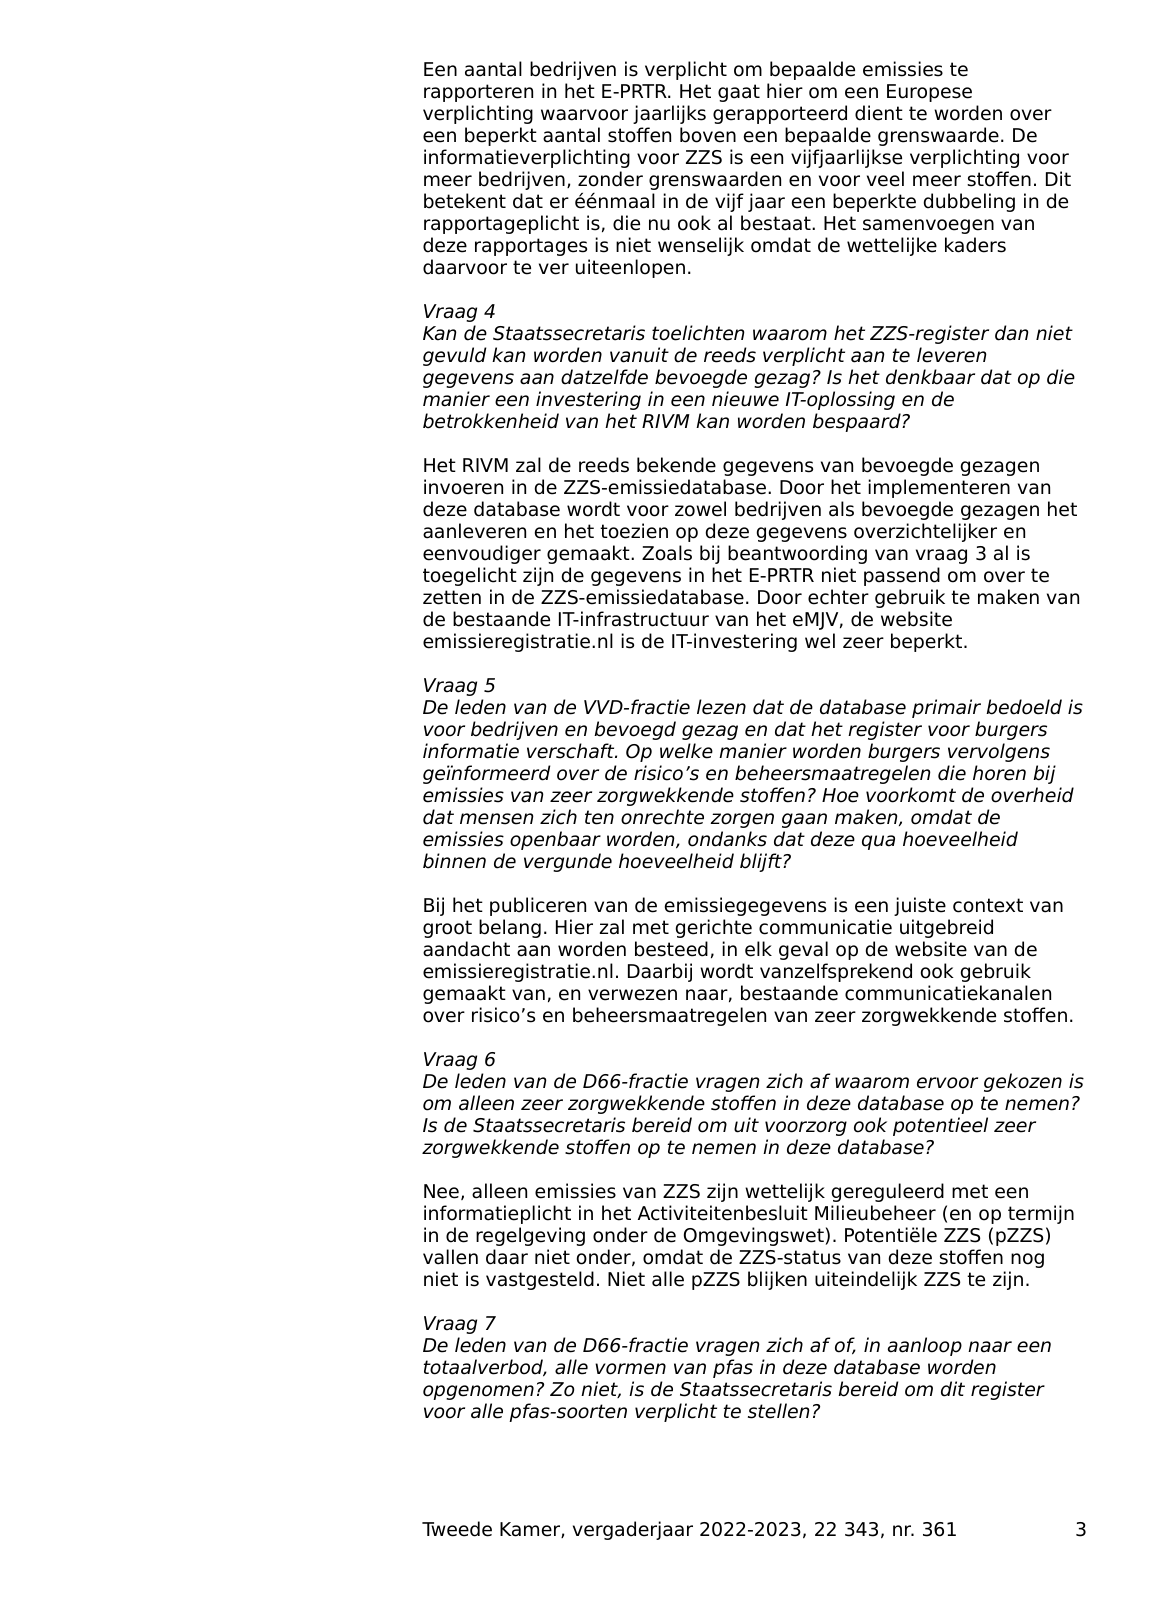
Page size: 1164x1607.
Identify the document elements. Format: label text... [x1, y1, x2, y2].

text Het RIVM zal de reeds bekende gegevens van bevoegde gezagen invoeren in de ZZS-emissiedatabase. Door het implementeren van deze database wordt voor zowel bedrijven als bevoegde gezagen het aanleveren en het toezien op deze gegevens overzichtelijker en eenvoudiger gemaakt. Zoals bij beantwoording van vraag 3 al is toegelicht zijn de gegevens in het E-PRTR niet passend om over te zetten in de ZZS-emissiedatabase. Door echter gebruik te maken van de bestaande IT-infrastructuur van het eMJV, de website emissieregistratie.nl is de IT-investering wel zeer beperkt. [422, 455, 1087, 653]
text Vraag 5 [422, 675, 1087, 697]
text De leden van de D66-fractie vragen zich af waarom ervoor gekozen is om alleen zeer zorgwekkende stoffen in deze database op te nemen? Is de Staatssecretaris bereid om uit voorzorg ook potentieel zeer zorgwekkende stoffen op te nemen in deze database? [422, 1071, 1087, 1159]
text Vraag 4 [422, 301, 1087, 323]
text Bij het publiceren van de emissiegegevens is een juiste context van groot belang. Hier zal met gerichte communicatie uitgebreid aandacht aan worden besteed, in elk geval op de website van de emissieregistratie.nl. Daarbij wordt vanzelfsprekend ook gebruik gemaakt van, en verwezen naar, bestaande communicatiekanalen over risico’s en beheersmaatregelen van zeer zorgwekkende stoffen. [422, 895, 1087, 1027]
text De leden van de VVD-fractie lezen dat de database primair bedoeld is voor bedrijven en bevoegd gezag en dat het register voor burgers informatie verschaft. Op welke manier worden burgers vervolgens geïnformeerd over de risico’s en beheersmaatregelen die horen bij emissies van zeer zorgwekkende stoffen? Hoe voorkomt de overheid dat mensen zich ten onrechte zorgen gaan maken, omdat de emissies openbaar worden, ondanks dat deze qua hoeveelheid binnen de vergunde hoeveelheid blijft? [422, 697, 1087, 873]
text Kan de Staatssecretaris toelichten waarom het ZZS-register dan niet gevuld kan worden vanuit de reeds verplicht aan te leveren gegevens aan datzelfde bevoegde gezag? Is het denkbaar dat op die manier een investering in een nieuwe IT-oplossing en de betrokkenheid van het RIVM kan worden bespaard? [422, 323, 1087, 433]
text De leden van de D66-fractie vragen zich af of, in aanloop naar een totaalverbod, alle vormen van pfas in deze database worden opgenomen? Zo niet, is de Staatssecretaris bereid om dit register voor alle pfas-soorten verplicht te stellen? [422, 1335, 1087, 1423]
text Nee, alleen emissies van ZZS zijn wettelijk gereguleerd met een informatieplicht in het Activiteitenbesluit Milieubeheer (en op termijn in de regelgeving onder de Omgevingswet). Potentiële ZZS (pZZS) vallen daar niet onder, omdat de ZZS-status van deze stoffen nog niet is vastgesteld. Niet alle pZZS blijken uiteindelijk ZZS te zijn. [422, 1181, 1087, 1291]
text Vraag 7 [422, 1313, 1087, 1335]
text Een aantal bedrijven is verplicht om bepaalde emissies te rapporteren in het E-PRTR. Het gaat hier om een Europese verplichting waarvoor jaarlijks gerapporteerd dient te worden over een beperkt aantal stoffen boven een bepaalde grenswaarde. De informatieverplichting voor ZZS is een vijfjaarlijkse verplichting voor meer bedrijven, zonder grenswaarden en voor veel meer stoffen. Dit betekent dat er éénmaal in de vijf jaar een beperkte dubbeling in de rapportageplicht is, die nu ook al bestaat. Het samenvoegen van deze rapportages is niet wenselijk omdat de wettelijke kaders daarvoor te ver uiteenlopen. [422, 59, 1087, 279]
text Vraag 6 [422, 1049, 1087, 1071]
